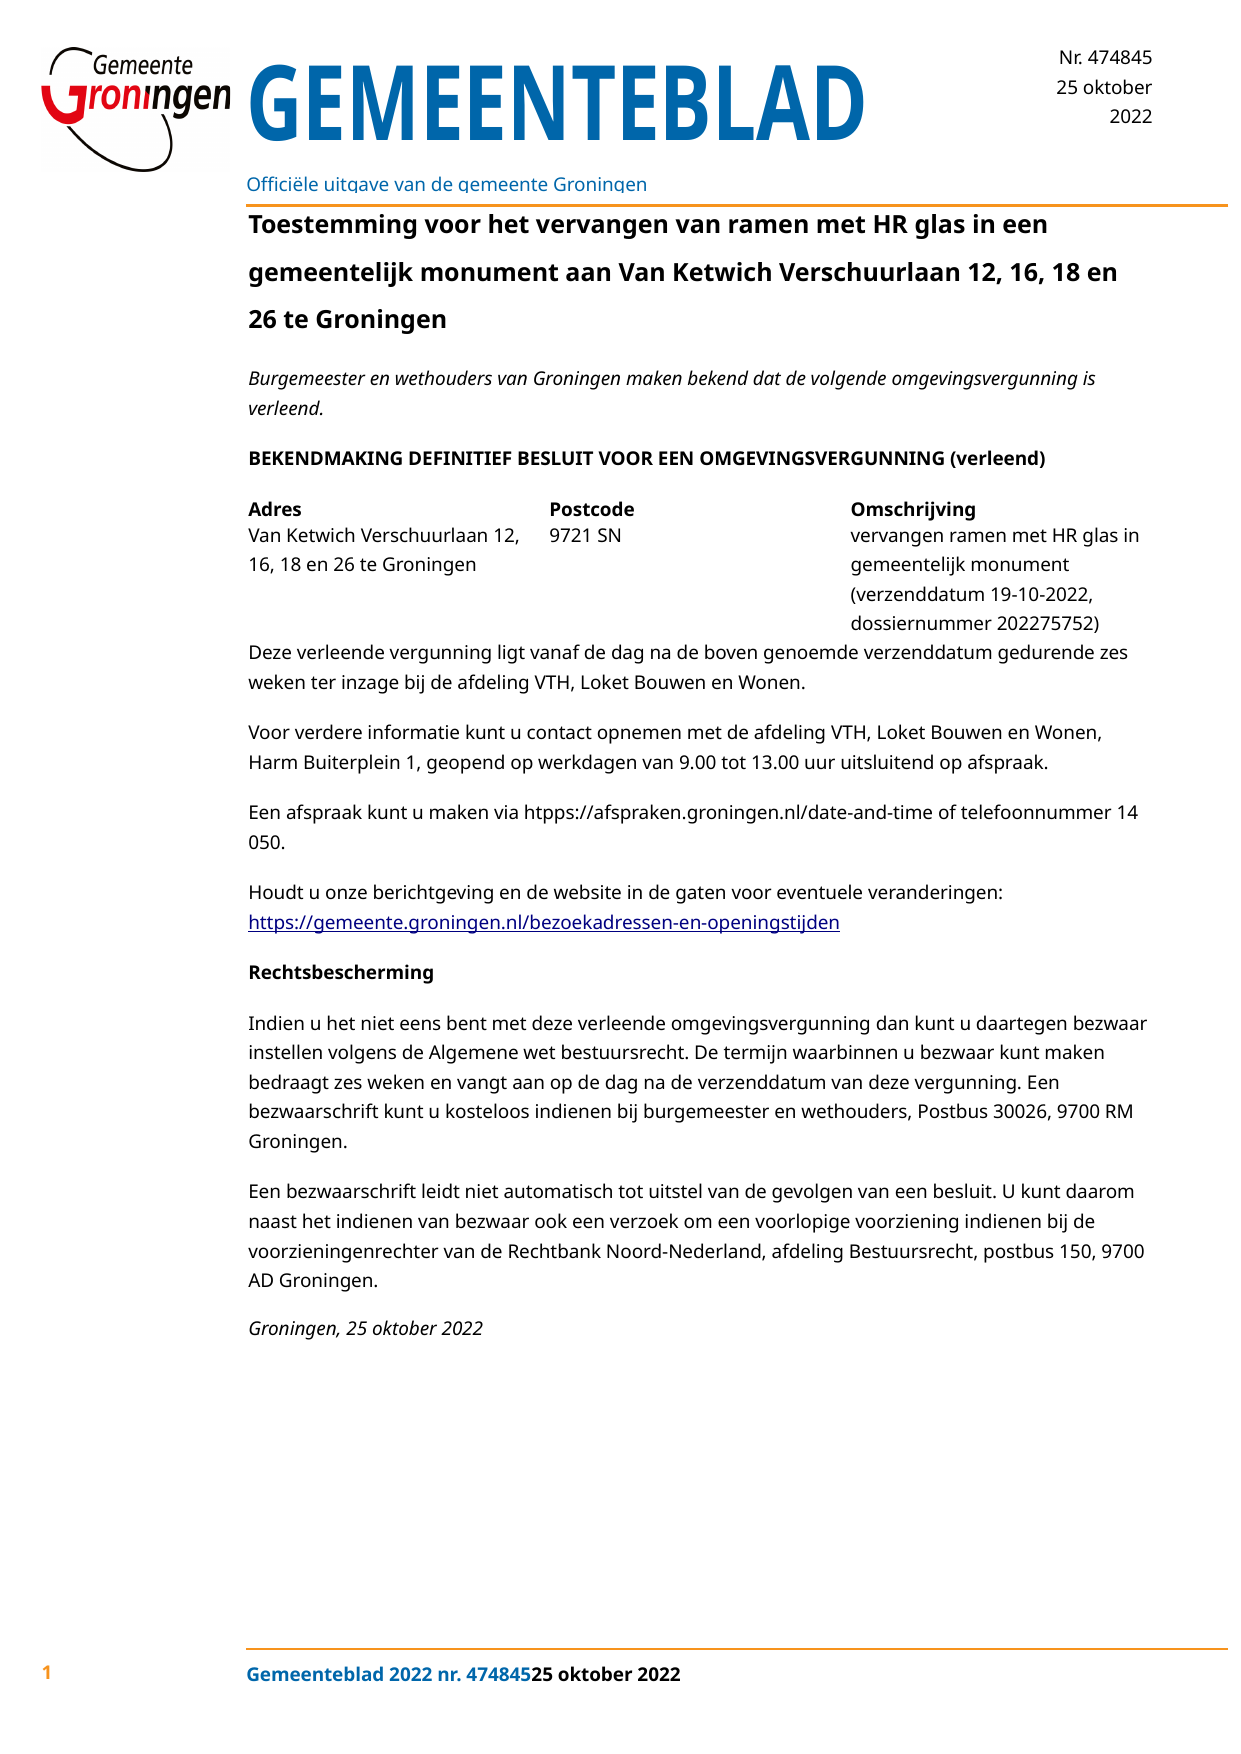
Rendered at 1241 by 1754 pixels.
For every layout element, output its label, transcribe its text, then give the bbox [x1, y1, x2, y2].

table_cell Van Ketwich Verschuurlaan 12, 16, 18 en 26 te Groningen [248, 522, 549, 636]
table_header Postcode [549, 496, 850, 522]
text Een afspraak kunt u maken via htpps://afspraken.groningen.nl/date-and-time of telefoonnummer 14 050. [248, 799, 1152, 855]
table_header Adres [248, 496, 549, 522]
table_cell 9721 SN [549, 522, 850, 636]
text Een bezwaarschrift leidt niet automatisch tot uitstel van de gevolgen van een besluit. U kunt daarom naast het indienen van bezwaar ook een verzoek om een voorlopige voorziening indienen bij de voorzieningenrechter van de Rechtbank Noord-Nederland, afdeling Bestuursrecht, postbus 150, 9700 AD Groningen. [248, 1179, 1152, 1293]
text BEKENDMAKING DEFINITIEF BESLUIT VOOR EEN OMGEVINGSVERGUNNING (verleend) [248, 446, 1152, 471]
table_header Omschrijving [850, 496, 1152, 522]
text Rechtsbescherming [248, 959, 1152, 985]
text Toestemming voor het vervangen van ramen met HR glas in een gemeentelijk monument aan Van Ketwich Verschuurlaan 12, 16, 18 en 26 te Groningen [248, 207, 1152, 336]
picture [41, 47, 231, 172]
text Houdt u onze berichtgeving en de website in de gaten voor eventuele veranderingen: https://gemeente.groningen.nl/bezoekadressen-en-openingstijden [248, 879, 1152, 935]
text Groningen, 25 oktober 2022 [248, 1315, 1152, 1341]
table_cell vervangen ramen met HR glas in gemeentelijk monument (verzenddatum 19-10-2022, dossiernummer 202275752) [850, 522, 1152, 636]
text Indien u het niet eens bent met deze verleende omgevingsvergunning dan kunt u daartegen bezwaar instellen volgens de Algemene wet bestuursrecht. De termijn waarbinnen u bezwaar kunt maken bedraagt zes weken en vangt aan op de dag na de verzenddatum van deze vergunning. Een bezwaarschrift kunt u kosteloos indienen bij burgemeester en wethouders, Postbus 30026, 9700 RM Groningen. [248, 1010, 1152, 1154]
text Burgemeester en wethouders van Groningen maken bekend dat de volgende omgevingsvergunning is verleend. [248, 366, 1152, 421]
text Voor verdere informatie kunt u contact opnemen met de afdeling VTH, Loket Bouwen en Wonen, Harm Buiterplein 1, geopend op werkdagen van 9.00 tot 13.00 uur uitsluitend op afspraak. [248, 719, 1152, 775]
text Deze verleende vergunning ligt vanaf de dag na de boven genoemde verzenddatum gedurende zes weken ter inzage bij de afdeling VTH, Loket Bouwen en Wonen. [248, 639, 1152, 695]
